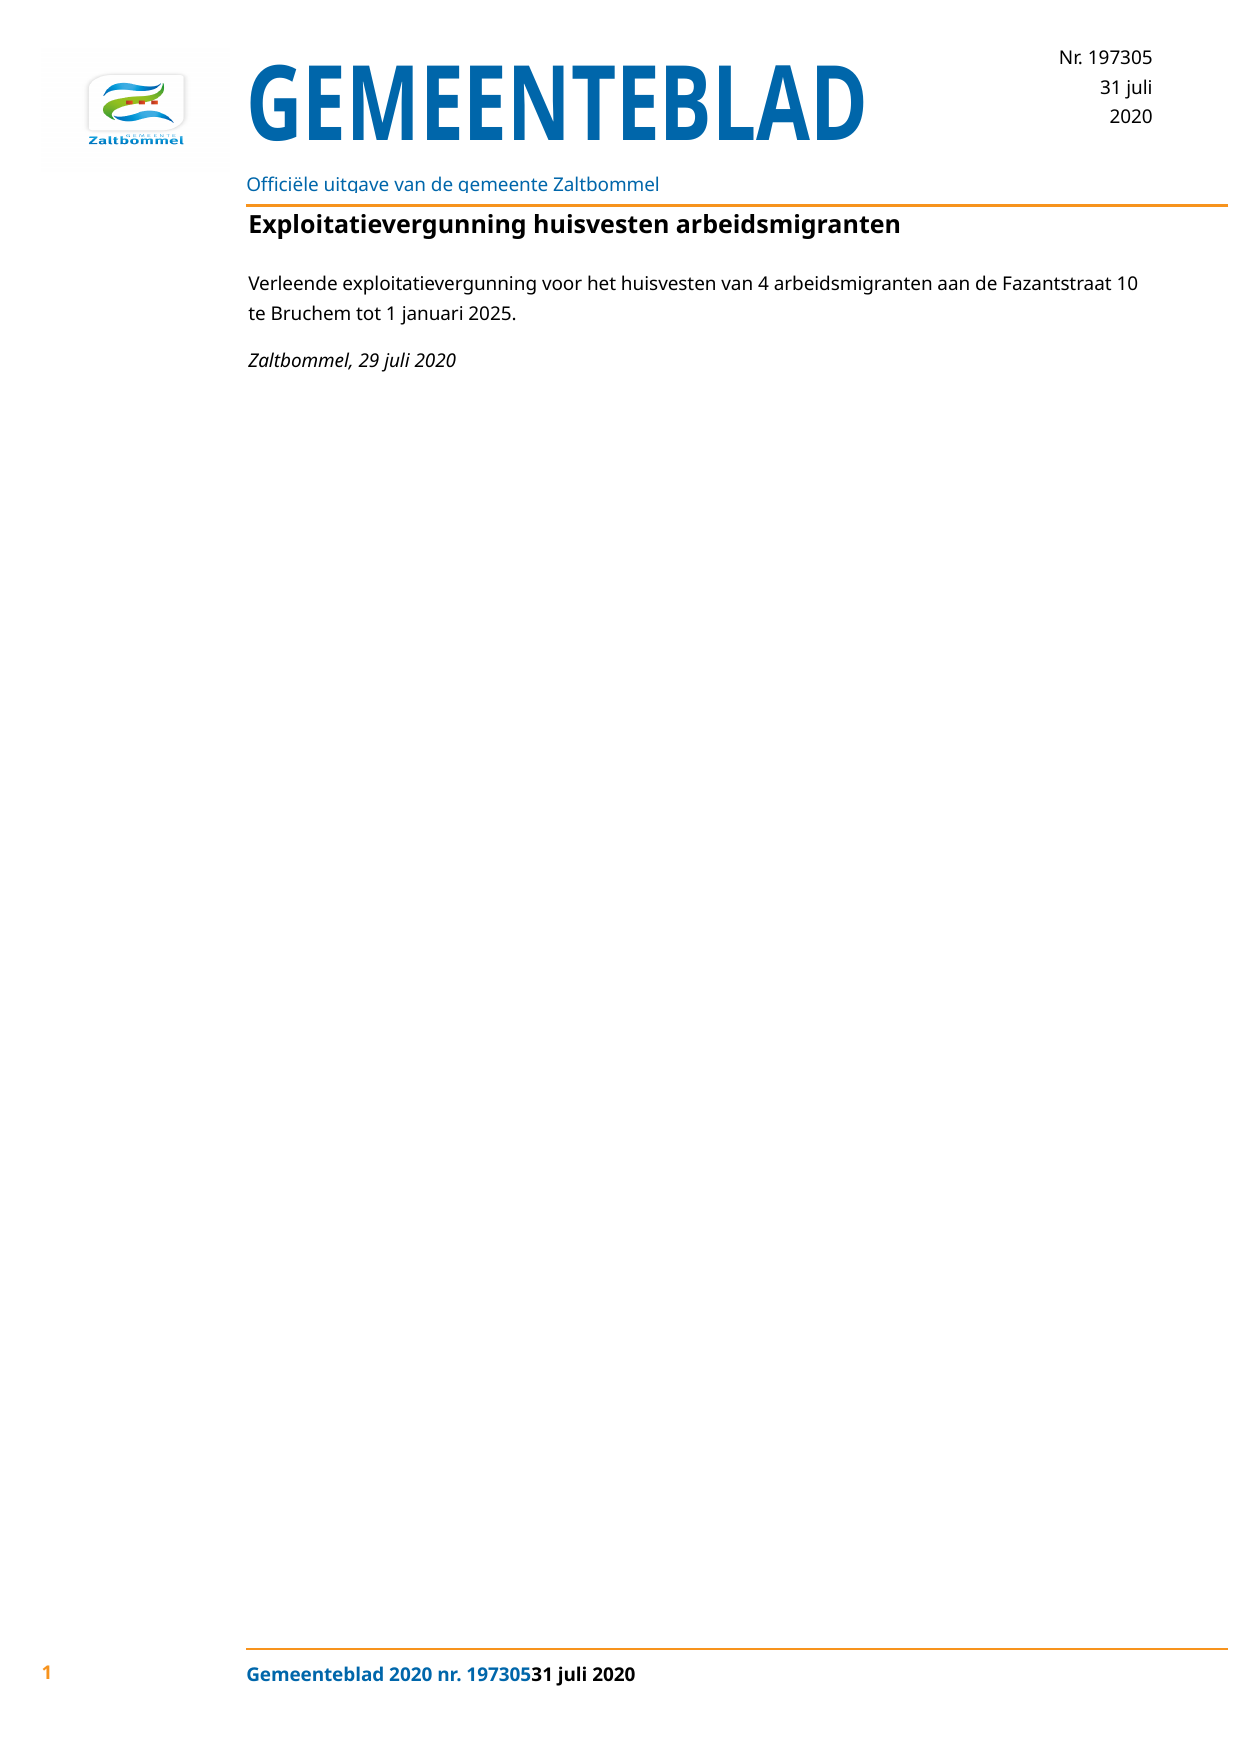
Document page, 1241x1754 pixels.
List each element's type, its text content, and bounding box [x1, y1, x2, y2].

picture [41, 47, 231, 172]
text Verleende exploitatievergunning voor het huisvesten van 4 arbeidsmigranten aan de Fazantstraat 10 te Bruchem tot 1 januari 2025. [248, 270, 1152, 326]
text Exploitatievergunning huisvesten arbeidsmigranten [248, 207, 1152, 241]
text Zaltbommel, 29 juli 2020 [248, 348, 1152, 373]
